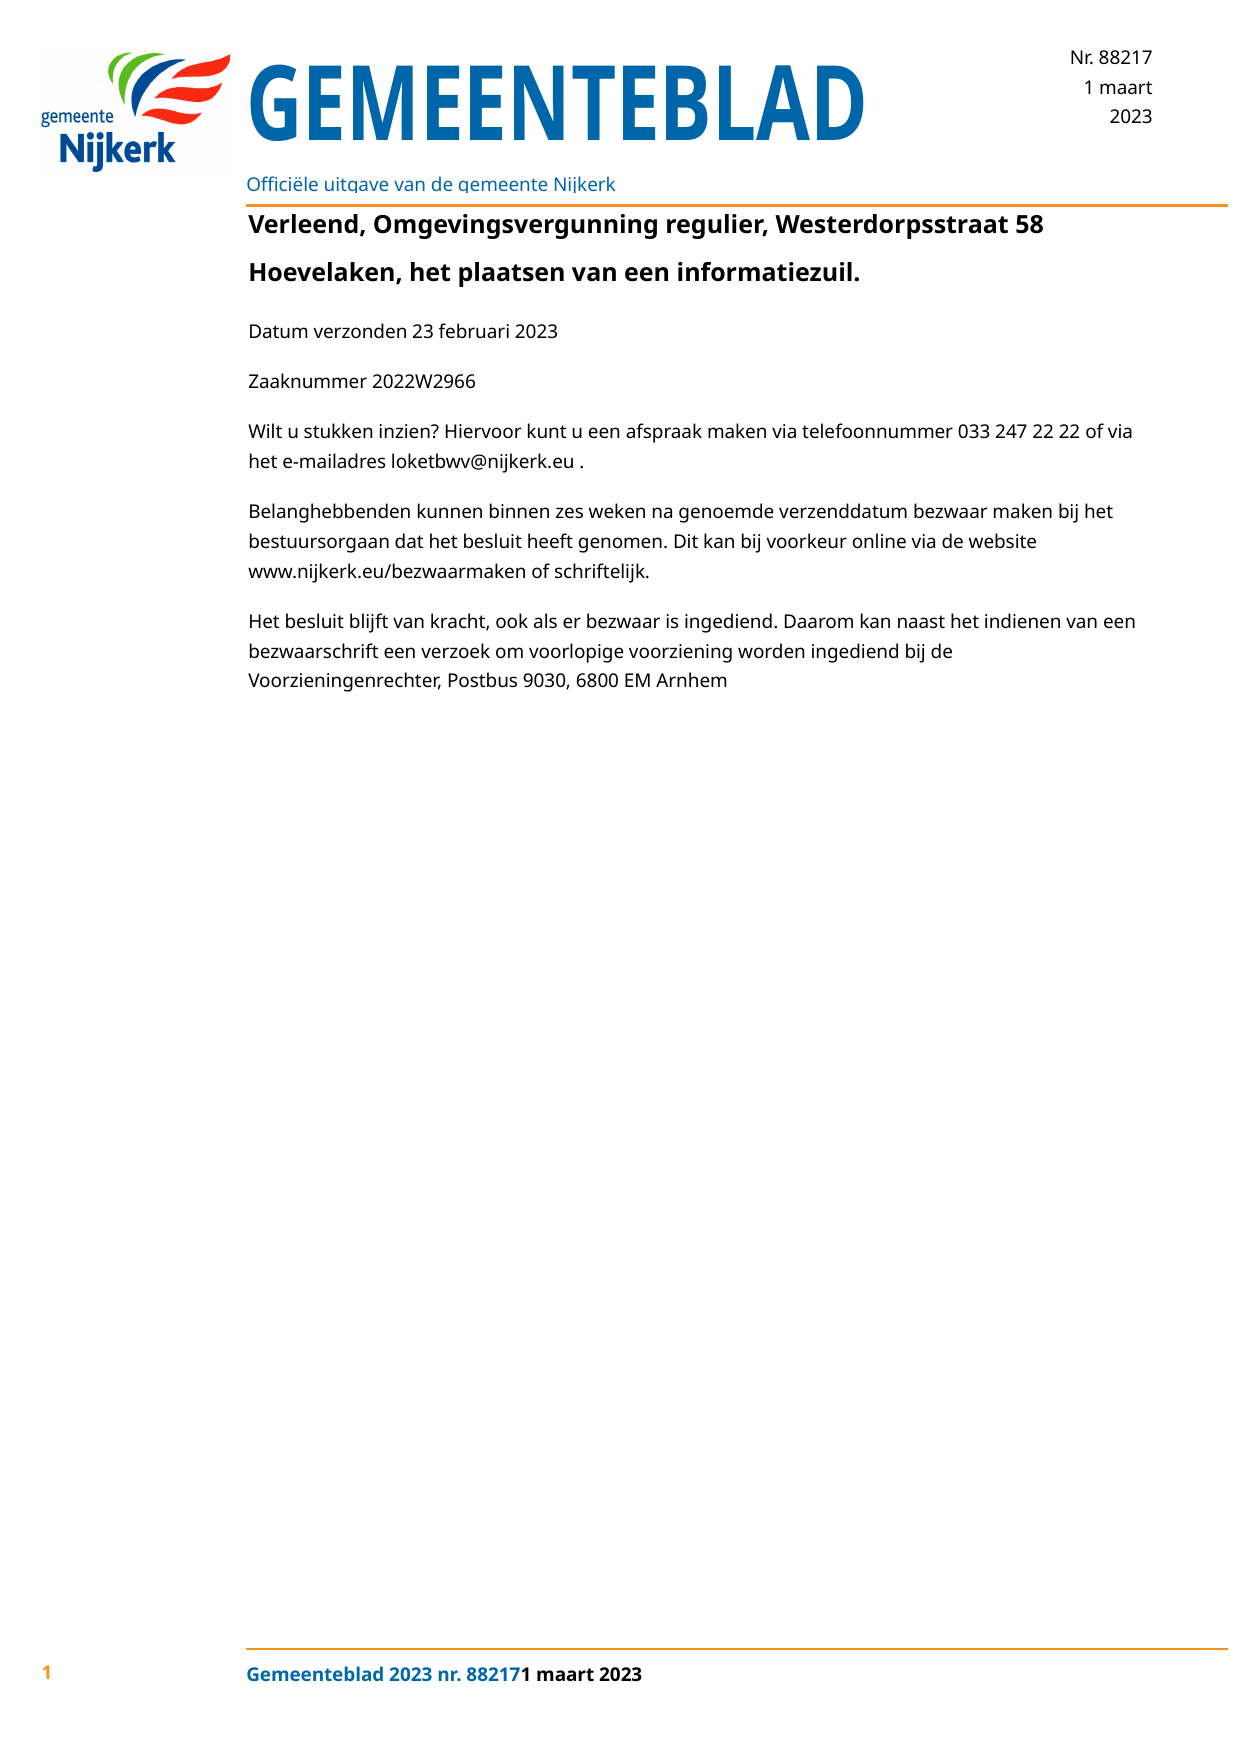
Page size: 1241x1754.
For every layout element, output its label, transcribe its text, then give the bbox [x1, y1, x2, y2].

text Datum verzonden 23 februari 2023 [248, 318, 1152, 344]
text Wilt u stukken inzien? Hiervoor kunt u een afspraak maken via telefoonnummer 033 247 22 22 of via het e-mailadres loketbwv@nijkerk.eu . [248, 419, 1152, 474]
text Verleend, Omgevingsvergunning regulier, Westerdorpsstraat 58 Hoevelaken, het plaatsen van een informatiezuil. [248, 207, 1152, 288]
text Belanghebbenden kunnen binnen zes weken na genoemde verzenddatum bezwaar maken bij het bestuursorgaan dat het besluit heeft genomen. Dit kan bij voorkeur online via de website www.nijkerk.eu/bezwaarmaken of schriftelijk. [248, 499, 1152, 584]
text Zaaknummer 2022W2966 [248, 368, 1152, 394]
text Het besluit blijft van kracht, ook als er bezwaar is ingediend. Daarom kan naast het indienen van een bezwaarschrift een verzoek om voorlopige voorziening worden ingediend bij de Voorzieningenrechter, Postbus 9030, 6800 EM Arnhem [248, 608, 1152, 693]
picture [41, 47, 231, 172]
